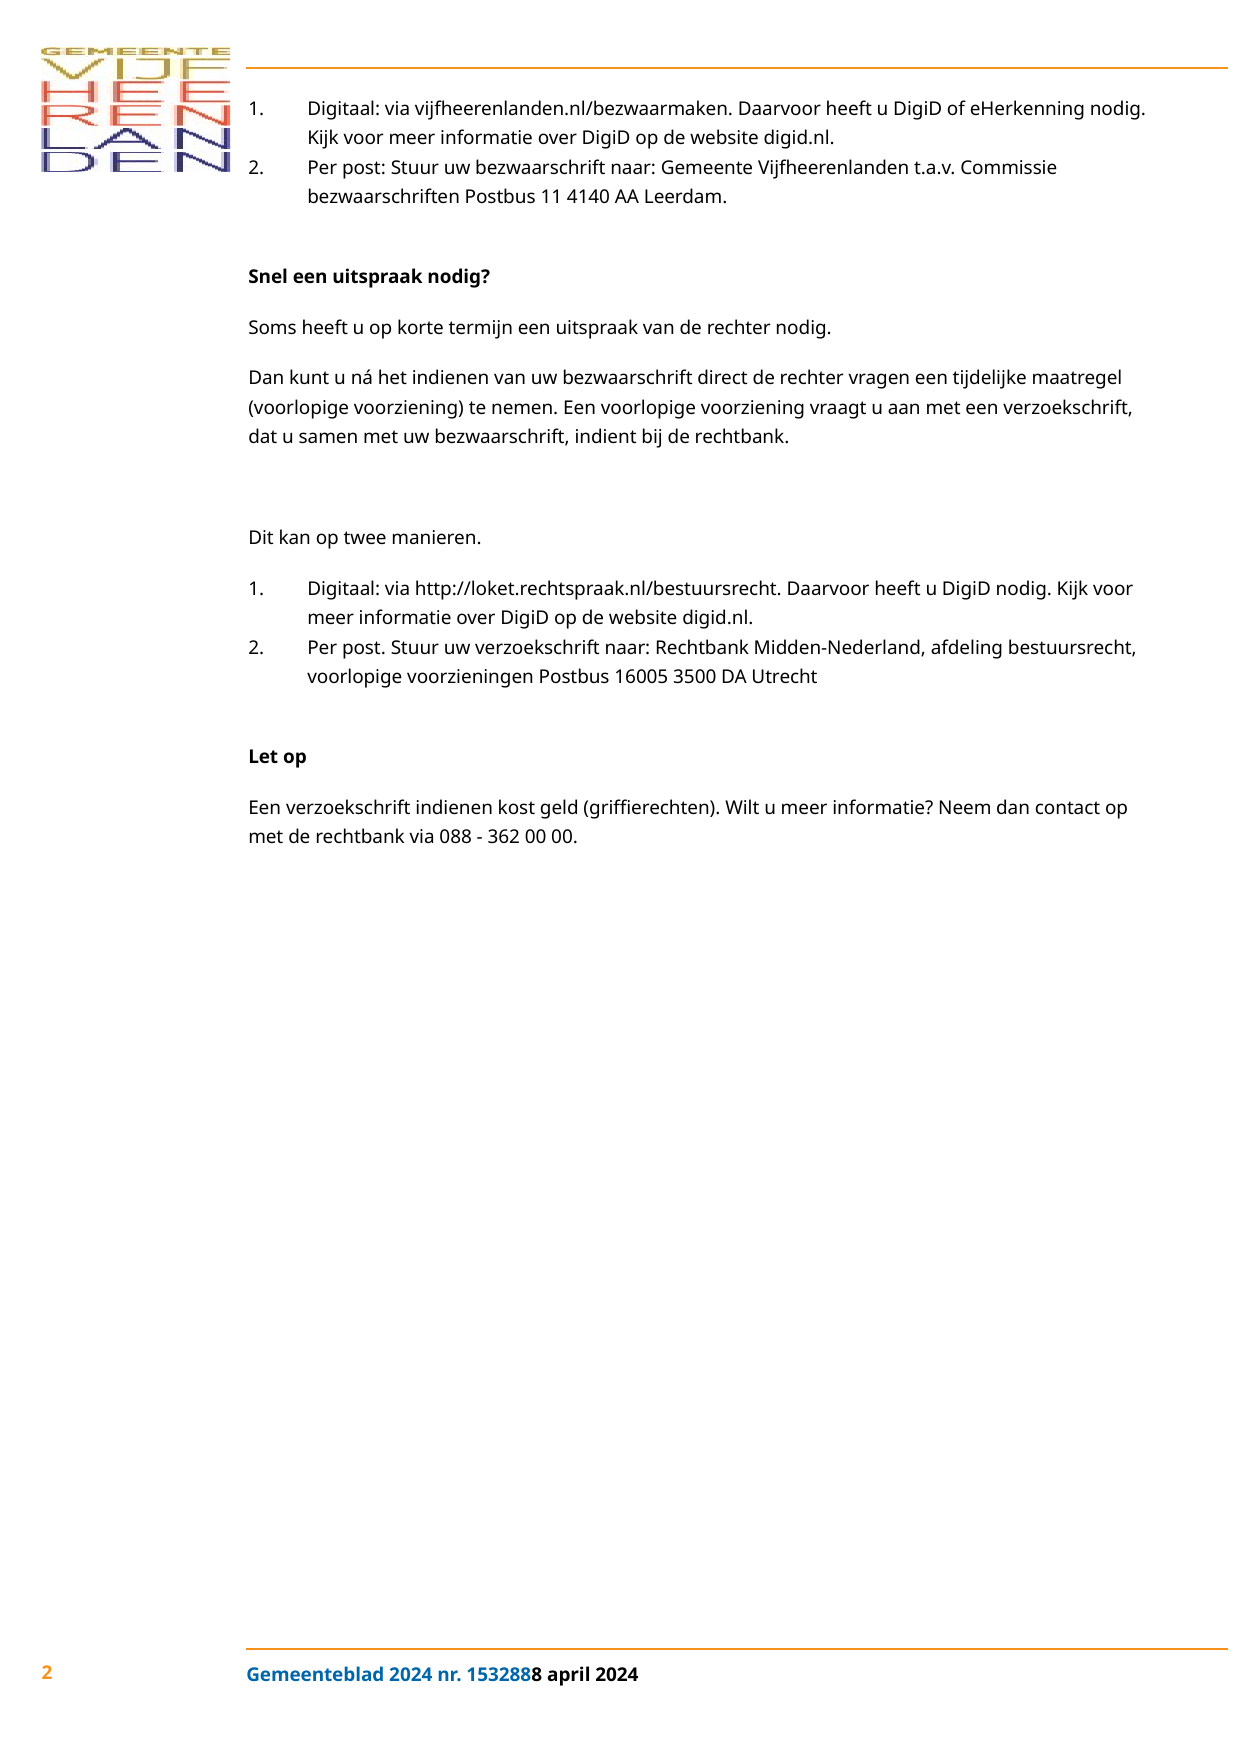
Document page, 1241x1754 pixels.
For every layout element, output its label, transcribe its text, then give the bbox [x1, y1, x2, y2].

text Dan kunt u ná het indienen van uw bezwaarschrift direct de rechter vragen een tijdelijke maatregel (voorlopige voorziening) te nemen. Een voorlopige voorziening vraagt u aan met een verzoekschrift, dat u samen met uw bezwaarschrift, indient bij de rechtbank. [248, 364, 1152, 449]
text Een verzoekschrift indienen kost geld (griffierechten). Wilt u meer informatie? Neem dan contact op met de rechtbank via 088 - 362 00 00. [248, 794, 1152, 849]
picture [41, 47, 231, 172]
text Let op [248, 743, 1152, 769]
list Digitaal: via http://loket.rechtspraak.nl/bestuursrecht. Daarvoor heeft u DigiD nodig. Kijk voor meer informatie over DigiD op de website digid.nl. [248, 575, 1152, 630]
list Per post: Stuur uw bezwaarschrift naar: Gemeente Vijfheerenlanden t.a.v. Commissie bezwaarschriften Postbus 11 4140 AA Leerdam. [248, 154, 1152, 209]
text Snel een uitspraak nodig? [248, 263, 1152, 289]
text Dit kan op twee manieren. [248, 524, 1152, 550]
list Digitaal: via vijfheerenlanden.nl/bezwaarmaken. Daarvoor heeft u DigiD of eHerkenning nodig. Kijk voor meer informatie over DigiD op de website digid.nl. [248, 95, 1152, 150]
text Soms heeft u op korte termijn een uitspraak van de rechter nodig. [248, 314, 1152, 340]
list Per post. Stuur uw verzoekschrift naar: Rechtbank Midden-Nederland, afdeling bestuursrecht, voorlopige voorzieningen Postbus 16005 3500 DA Utrecht [248, 634, 1152, 689]
